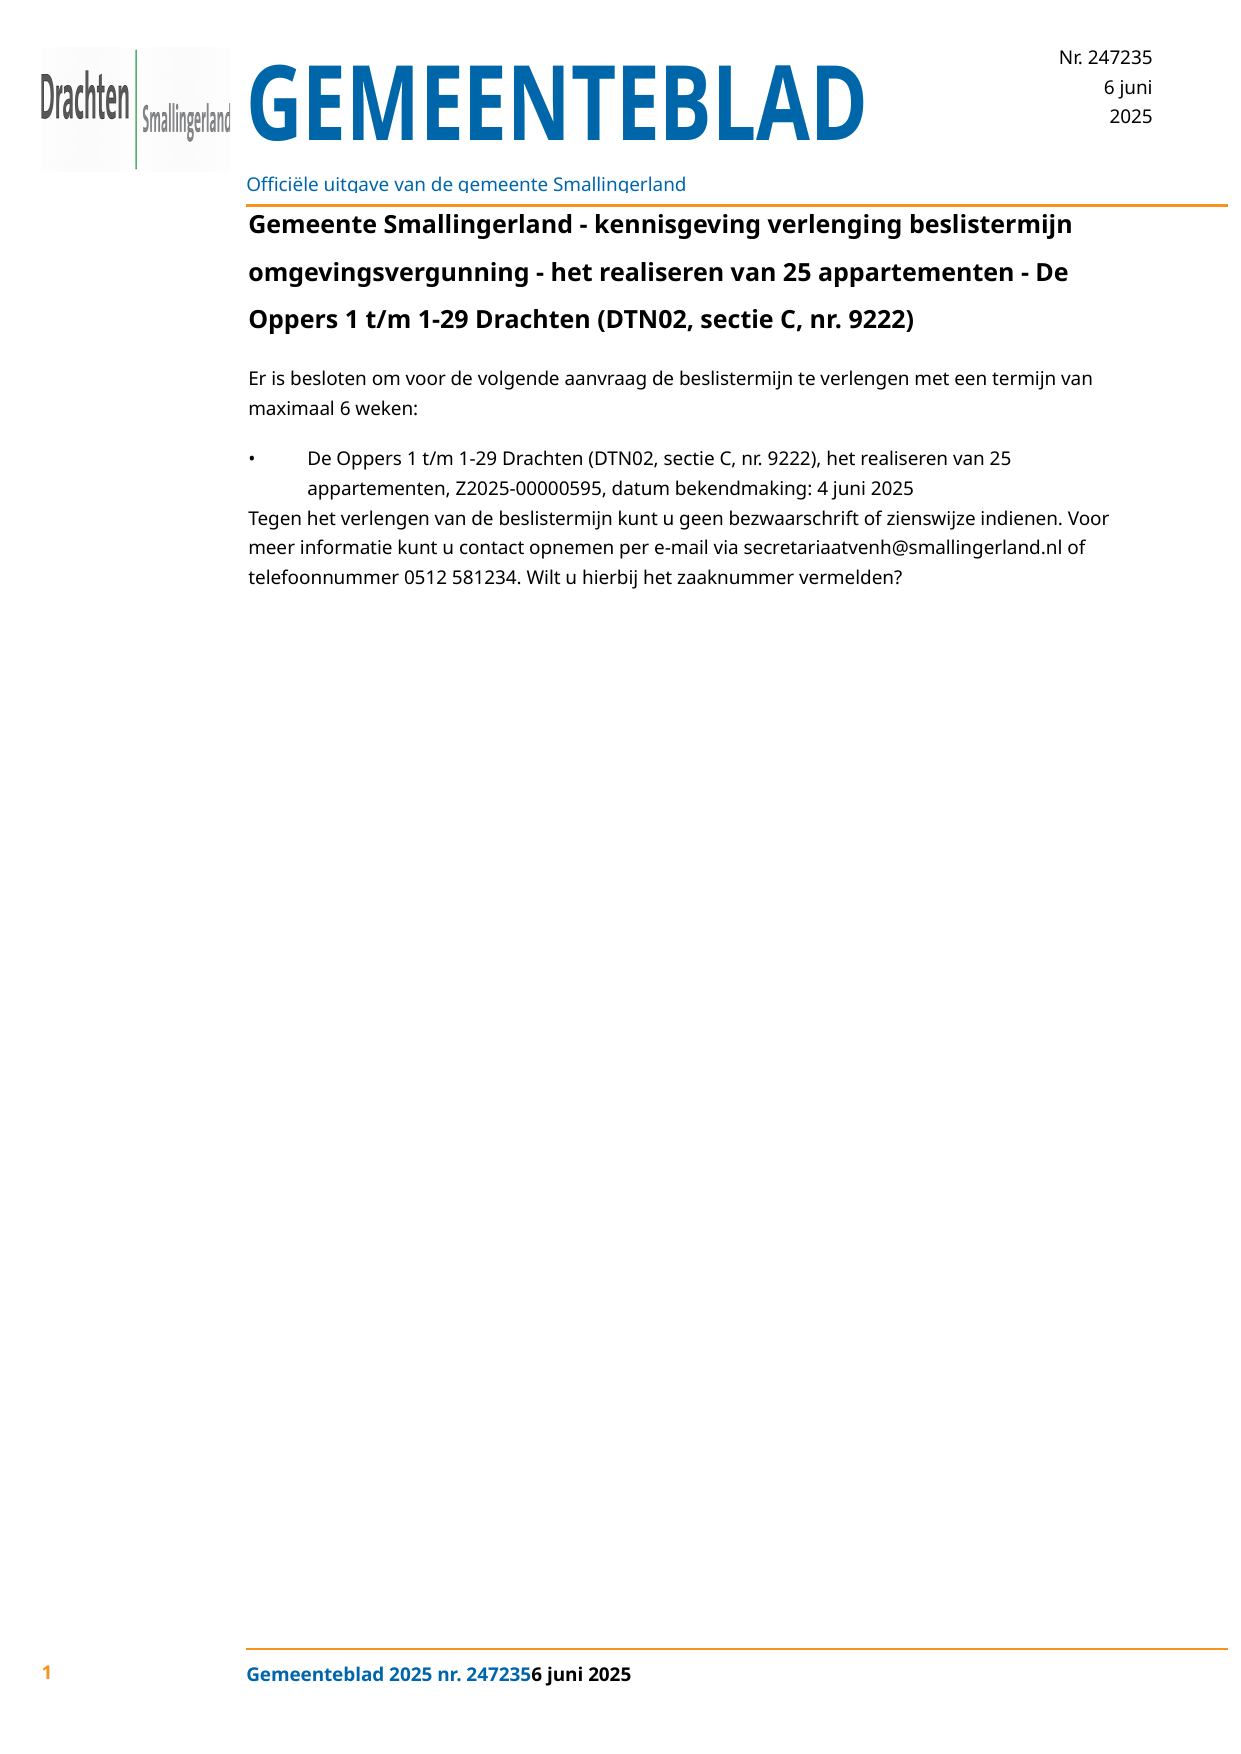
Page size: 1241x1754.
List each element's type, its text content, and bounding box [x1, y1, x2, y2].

text Gemeente Smallingerland - kennisgeving verlenging beslistermijn omgevingsvergunning - het realiseren van 25 appartementen - De Oppers 1 t/m 1-29 Drachten (DTN02, sectie C, nr. 9222) [248, 207, 1152, 336]
picture [41, 47, 231, 172]
text Er is besloten om voor de volgende aanvraag de beslistermijn te verlengen met een termijn van maximaal 6 weken: [248, 366, 1152, 421]
list De Oppers 1 t/m 1-29 Drachten (DTN02, sectie C, nr. 9222), het realiseren van 25 appartementen, Z2025-00000595, datum bekendmaking: 4 juni 2025 [248, 446, 1152, 501]
text Tegen het verlengen van de beslistermijn kunt u geen bezwaarschrift of zienswijze indienen. Voor meer informatie kunt u contact opnemen per e-mail via secretariaatvenh@smallingerland.nl of telefoonnummer 0512 581234. Wilt u hierbij het zaaknummer vermelden? [248, 505, 1152, 589]
